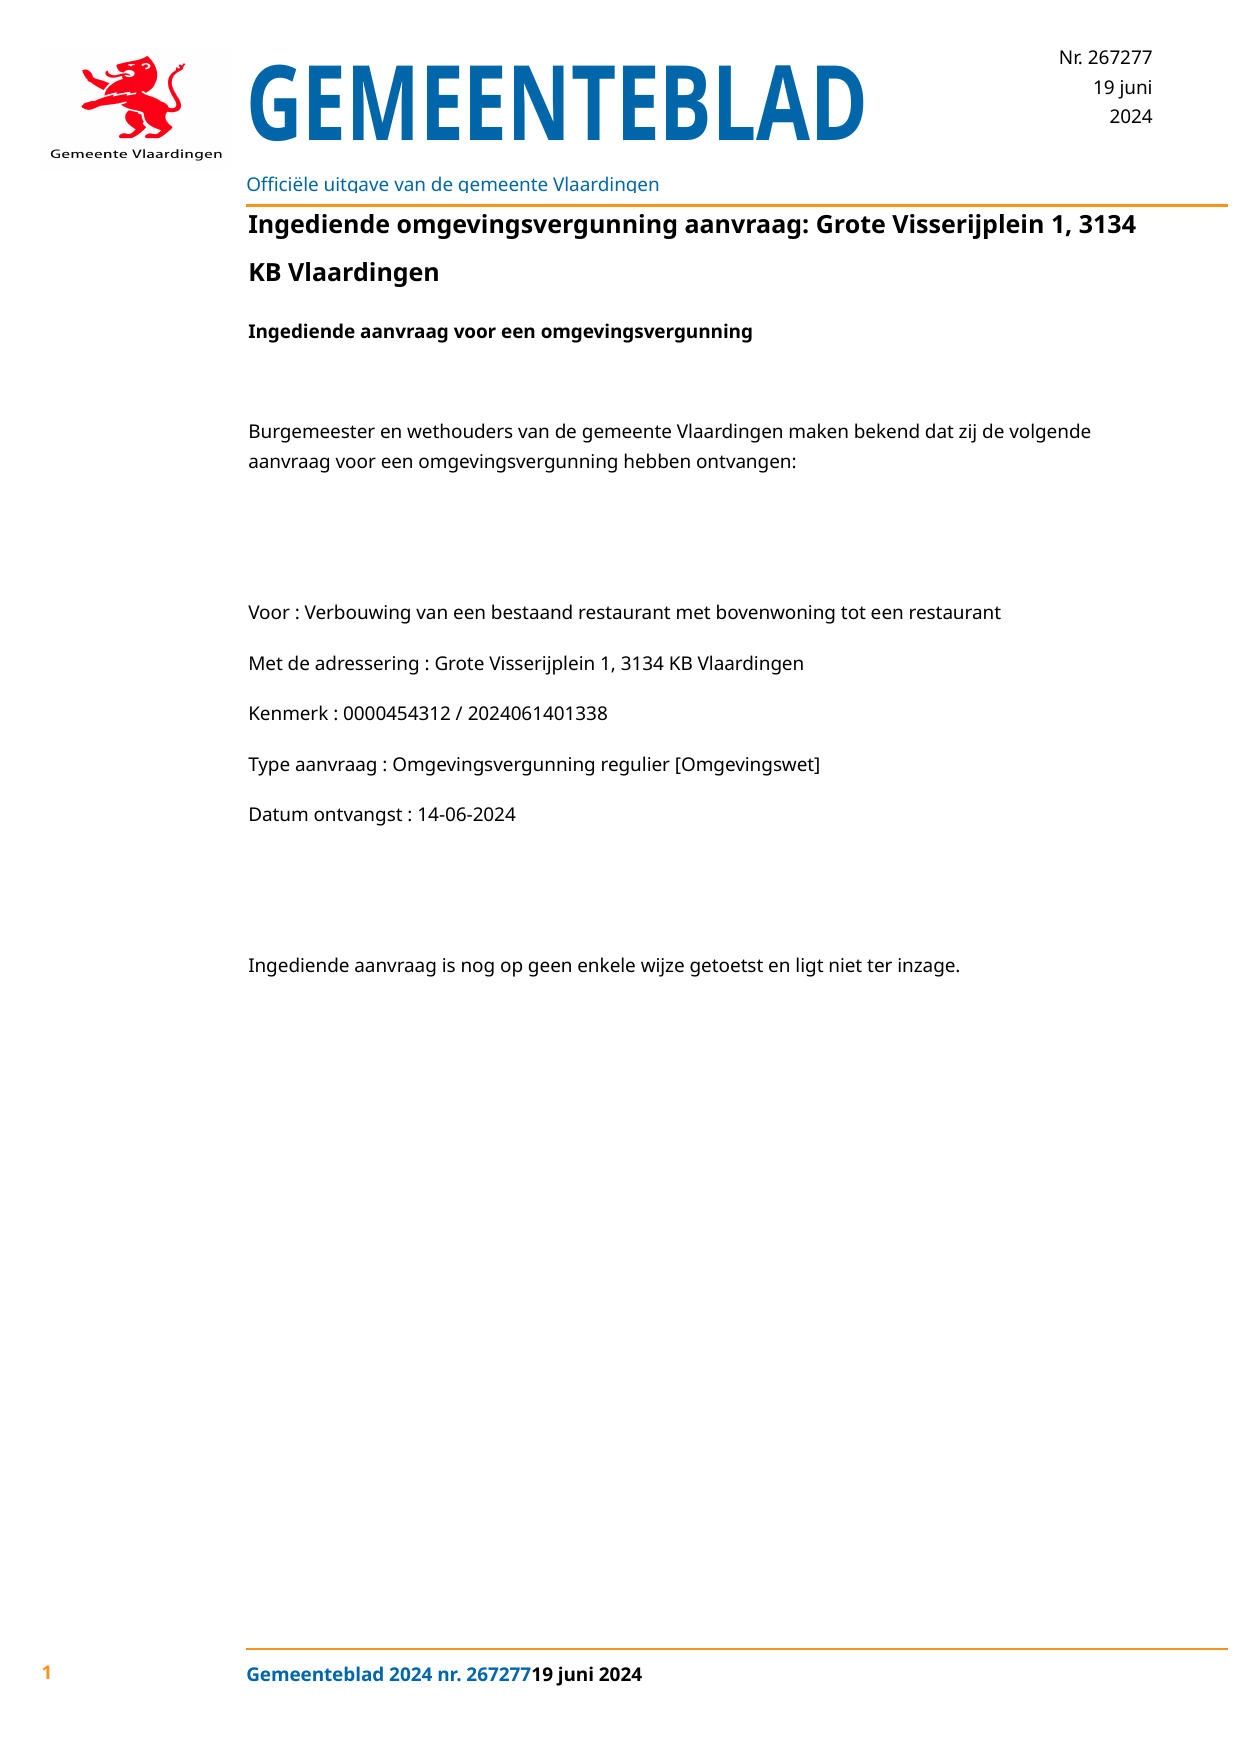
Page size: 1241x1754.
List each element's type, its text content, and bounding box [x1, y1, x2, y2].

text Ingediende aanvraag voor een omgevingsvergunning [248, 318, 1152, 344]
text Ingediende omgevingsvergunning aanvraag: Grote Visserijplein 1, 3134 KB Vlaardingen [248, 207, 1152, 288]
text Voor : Verbouwing van een bestaand restaurant met bovenwoning tot een restaurant [248, 599, 1152, 625]
text Ingediende aanvraag is nog op geen enkele wijze getoetst en ligt niet ter inzage. [248, 952, 1152, 978]
text Type aanvraag : Omgevingsvergunning regulier [Omgevingswet] [248, 751, 1152, 777]
picture [41, 47, 231, 172]
text Burgemeester en wethouders van de gemeente Vlaardingen maken bekend dat zij de volgende aanvraag voor een omgevingsvergunning hebben ontvangen: [248, 419, 1152, 474]
text Met de adressering : Grote Visserijplein 1, 3134 KB Vlaardingen [248, 650, 1152, 676]
text Kenmerk : 0000454312 / 2024061401338 [248, 700, 1152, 726]
text Datum ontvangst : 14-06-2024 [248, 801, 1152, 827]
